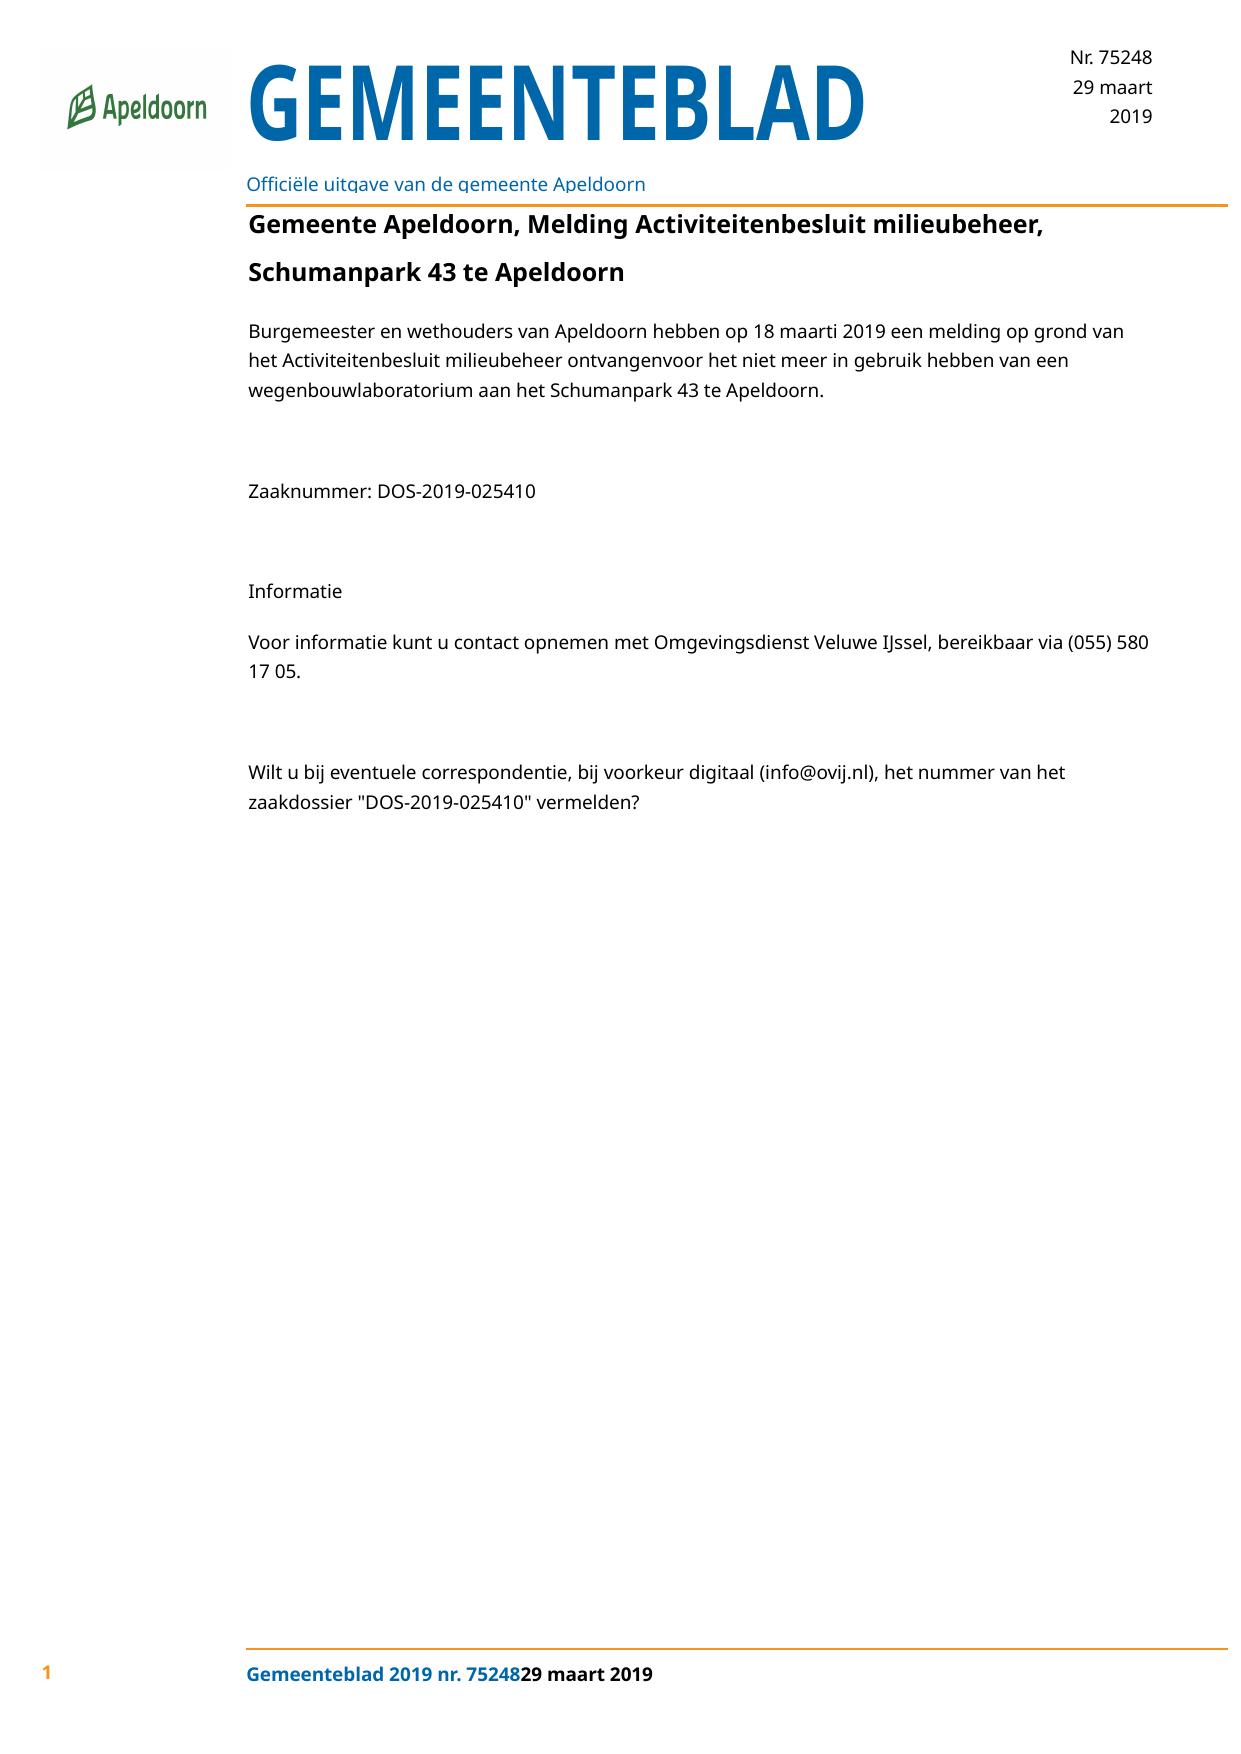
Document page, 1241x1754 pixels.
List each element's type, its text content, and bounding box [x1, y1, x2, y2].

text Gemeente Apeldoorn, Melding Activiteitenbesluit milieubeheer, Schumanpark 43 te Apeldoorn [248, 207, 1152, 288]
picture [41, 47, 231, 172]
text Burgemeester en wethouders van Apeldoorn hebben op 18 maarti 2019 een melding op grond van het Activiteitenbesluit milieubeheer ontvangenvoor het niet meer in gebruik hebben van een wegenbouwlaboratorium aan het Schumanpark 43 te Apeldoorn. [248, 318, 1152, 403]
text Voor informatie kunt u contact opnemen met Omgevingsdienst Veluwe IJssel, bereikbaar via (055) 580 17 05. [248, 629, 1152, 684]
text Zaaknummer: DOS-2019-025410 [248, 478, 1152, 504]
text Informatie [248, 579, 1152, 604]
text Wilt u bij eventuele correspondentie, bij voorkeur digitaal (info@ovij.nl), het nummer van het zaakdossier "DOS-2019-025410" vermelden? [248, 759, 1152, 815]
